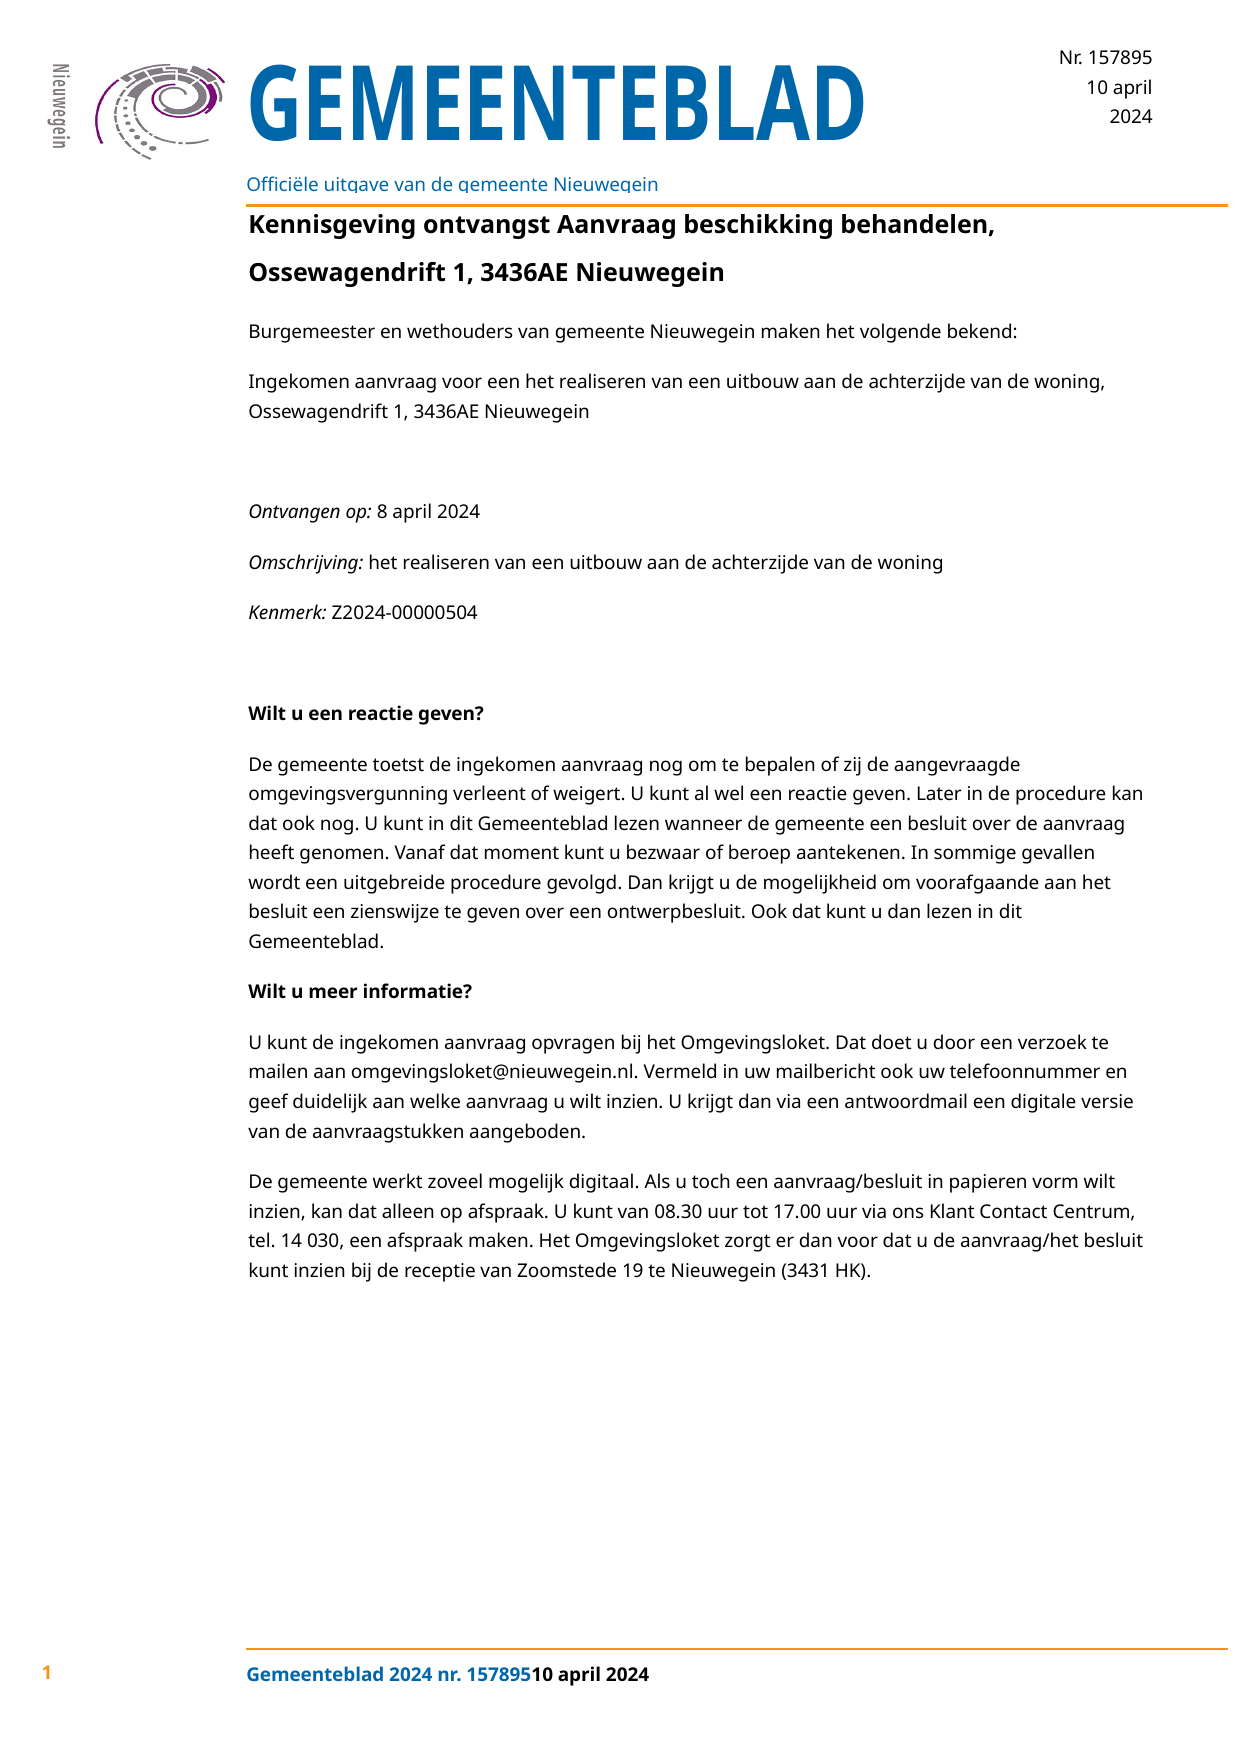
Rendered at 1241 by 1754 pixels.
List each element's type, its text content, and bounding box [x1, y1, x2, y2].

text Omschrijving: het realiseren van een uitbouw aan de achterzijde van de woning [248, 549, 1152, 575]
picture [41, 47, 231, 172]
text Burgemeester en wethouders van gemeente Nieuwegein maken het volgende bekend: [248, 318, 1152, 344]
text U kunt de ingekomen aanvraag opvragen bij het Omgevingsloket. Dat doet u door een verzoek te mailen aan omgevingsloket@nieuwegein.nl. Vermeld in uw mailbericht ook uw telefoonnummer en geef duidelijk aan welke aanvraag u wilt inzien. U krijgt dan via een antwoordmail een digitale versie van de aanvraagstukken aangeboden. [248, 1029, 1152, 1144]
text De gemeente werkt zoveel mogelijk digitaal. Als u toch een aanvraag/besluit in papieren vorm wilt inzien, kan dat alleen op afspraak. U kunt van 08.30 uur tot 17.00 uur via ons Klant Contact Centrum, tel. 14 030, een afspraak maken. Het Omgevingsloket zorgt er dan voor dat u de aanvraag/het besluit kunt inzien bij de receptie van Zoomstede 19 te Nieuwegein (3431 HK). [248, 1168, 1152, 1283]
text Kenmerk: Z2024-00000504 [248, 599, 1152, 625]
text Ingekomen aanvraag voor een het realiseren van een uitbouw aan de achterzijde van de woning, Ossewagendrift 1, 3436AE Nieuwegein [248, 368, 1152, 424]
text Kennisgeving ontvangst Aanvraag beschikking behandelen, Ossewagendrift 1, 3436AE Nieuwegein [248, 207, 1152, 288]
text Ontvangen op: 8 april 2024 [248, 499, 1152, 524]
text Wilt u meer informatie? [248, 979, 1152, 1004]
text De gemeente toetst de ingekomen aanvraag nog om te bepalen of zij de aangevraagde omgevingsvergunning verleent of weigert. U kunt al wel een reactie geven. Later in de procedure kan dat ook nog. U kunt in dit Gemeenteblad lezen wanneer de gemeente een besluit over de aanvraag heeft genomen. Vanaf dat moment kunt u bezwaar of beroep aantekenen. In sommige gevallen wordt een uitgebreide procedure gevolgd. Dan krijgt u de mogelijkheid om voorafgaande aan het besluit een zienswijze te geven over een ontwerpbesluit. Ook dat kunt u dan lezen in dit Gemeenteblad. [248, 751, 1152, 954]
text Wilt u een reactie geven? [248, 700, 1152, 726]
